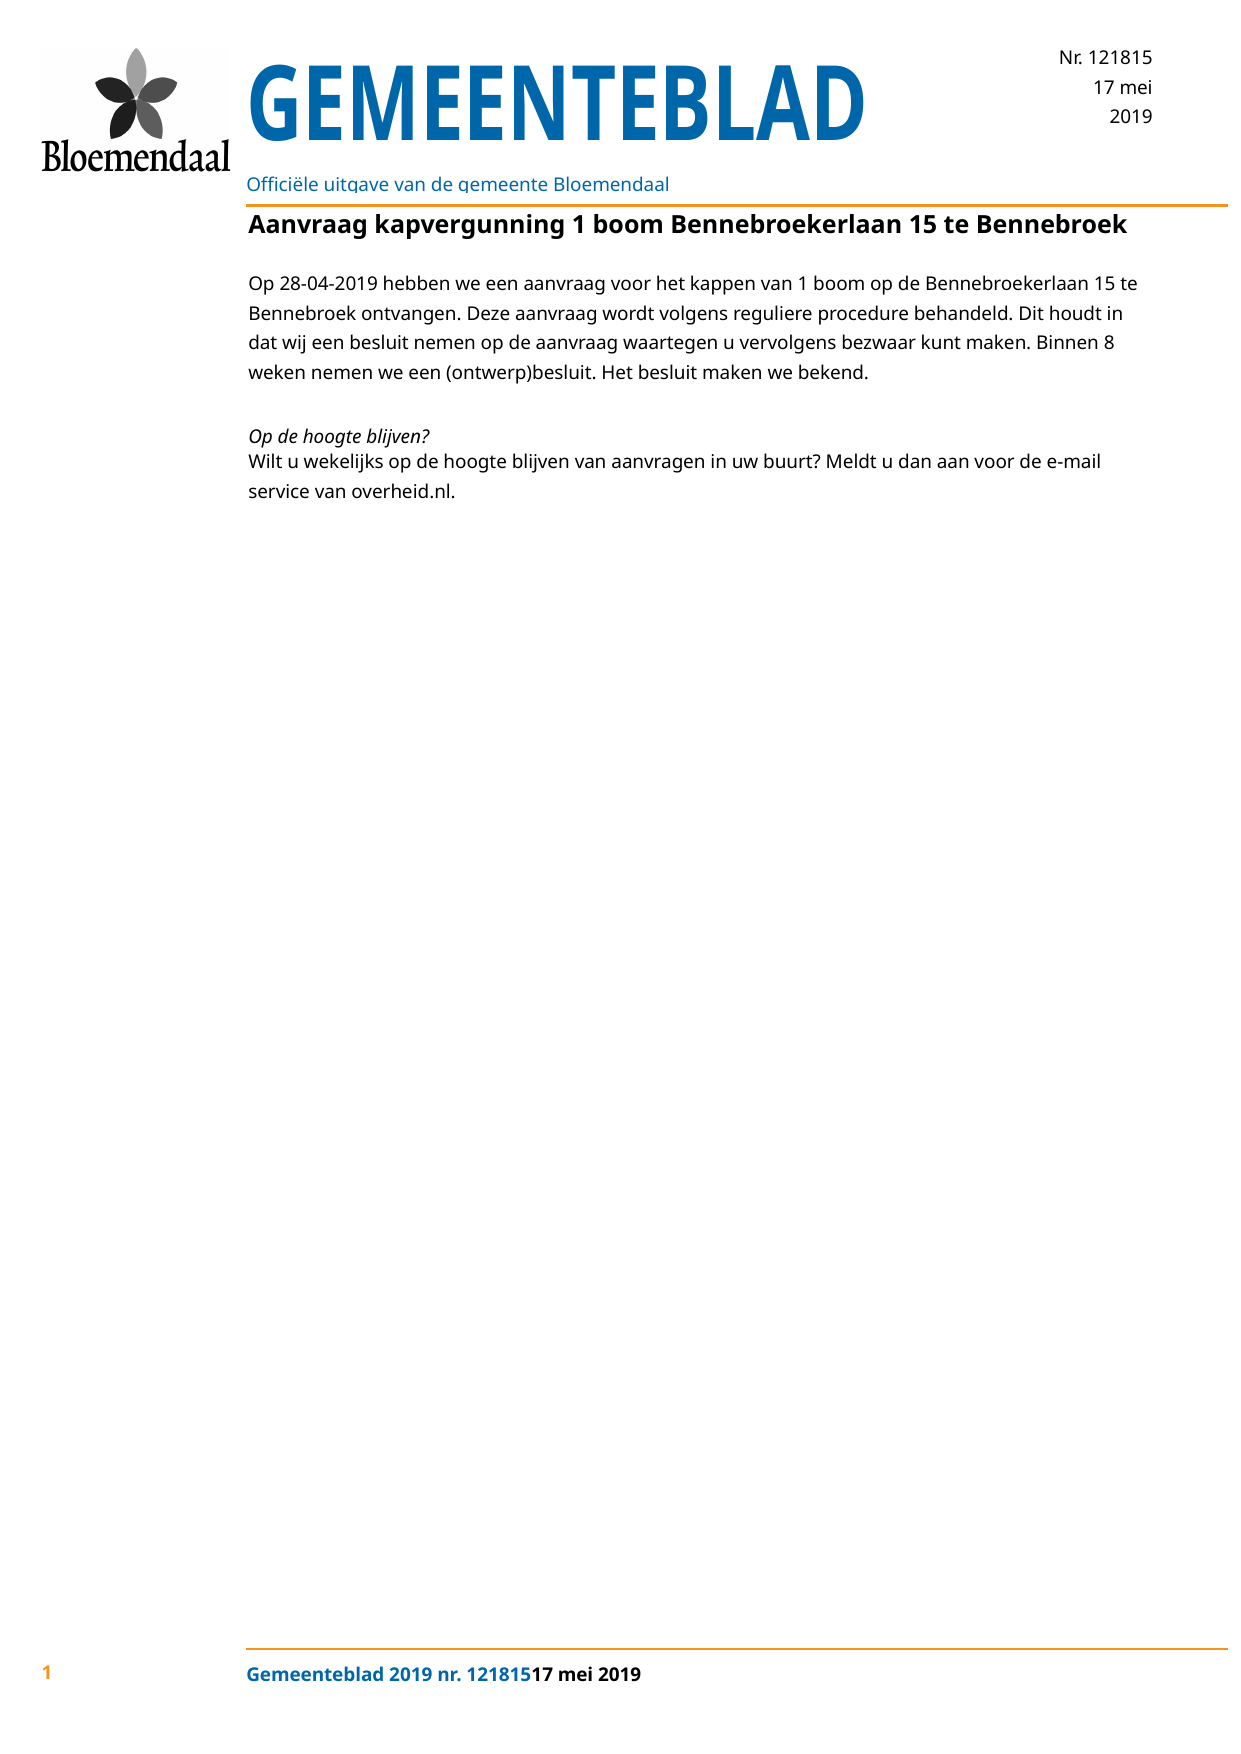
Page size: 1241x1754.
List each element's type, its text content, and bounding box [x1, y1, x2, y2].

picture [41, 47, 231, 172]
text Aanvraag kapvergunning 1 boom Bennebroekerlaan 15 te Bennebroek [248, 207, 1152, 241]
text Op de hoogte blijven? [248, 423, 1152, 449]
text Op 28-04-2019 hebben we een aanvraag voor het kappen van 1 boom op de Bennebroekerlaan 15 te Bennebroek ontvangen. Deze aanvraag wordt volgens reguliere procedure behandeld. Dit houdt in dat wij een besluit nemen op de aanvraag waartegen u vervolgens bezwaar kunt maken. Binnen 8 weken nemen we een (ontwerp)besluit. Het besluit maken we bekend. [248, 270, 1152, 385]
text Wilt u wekelijks op de hoogte blijven van aanvragen in uw buurt? Meldt u dan aan voor de e-mail service van overheid.nl. [248, 449, 1152, 504]
